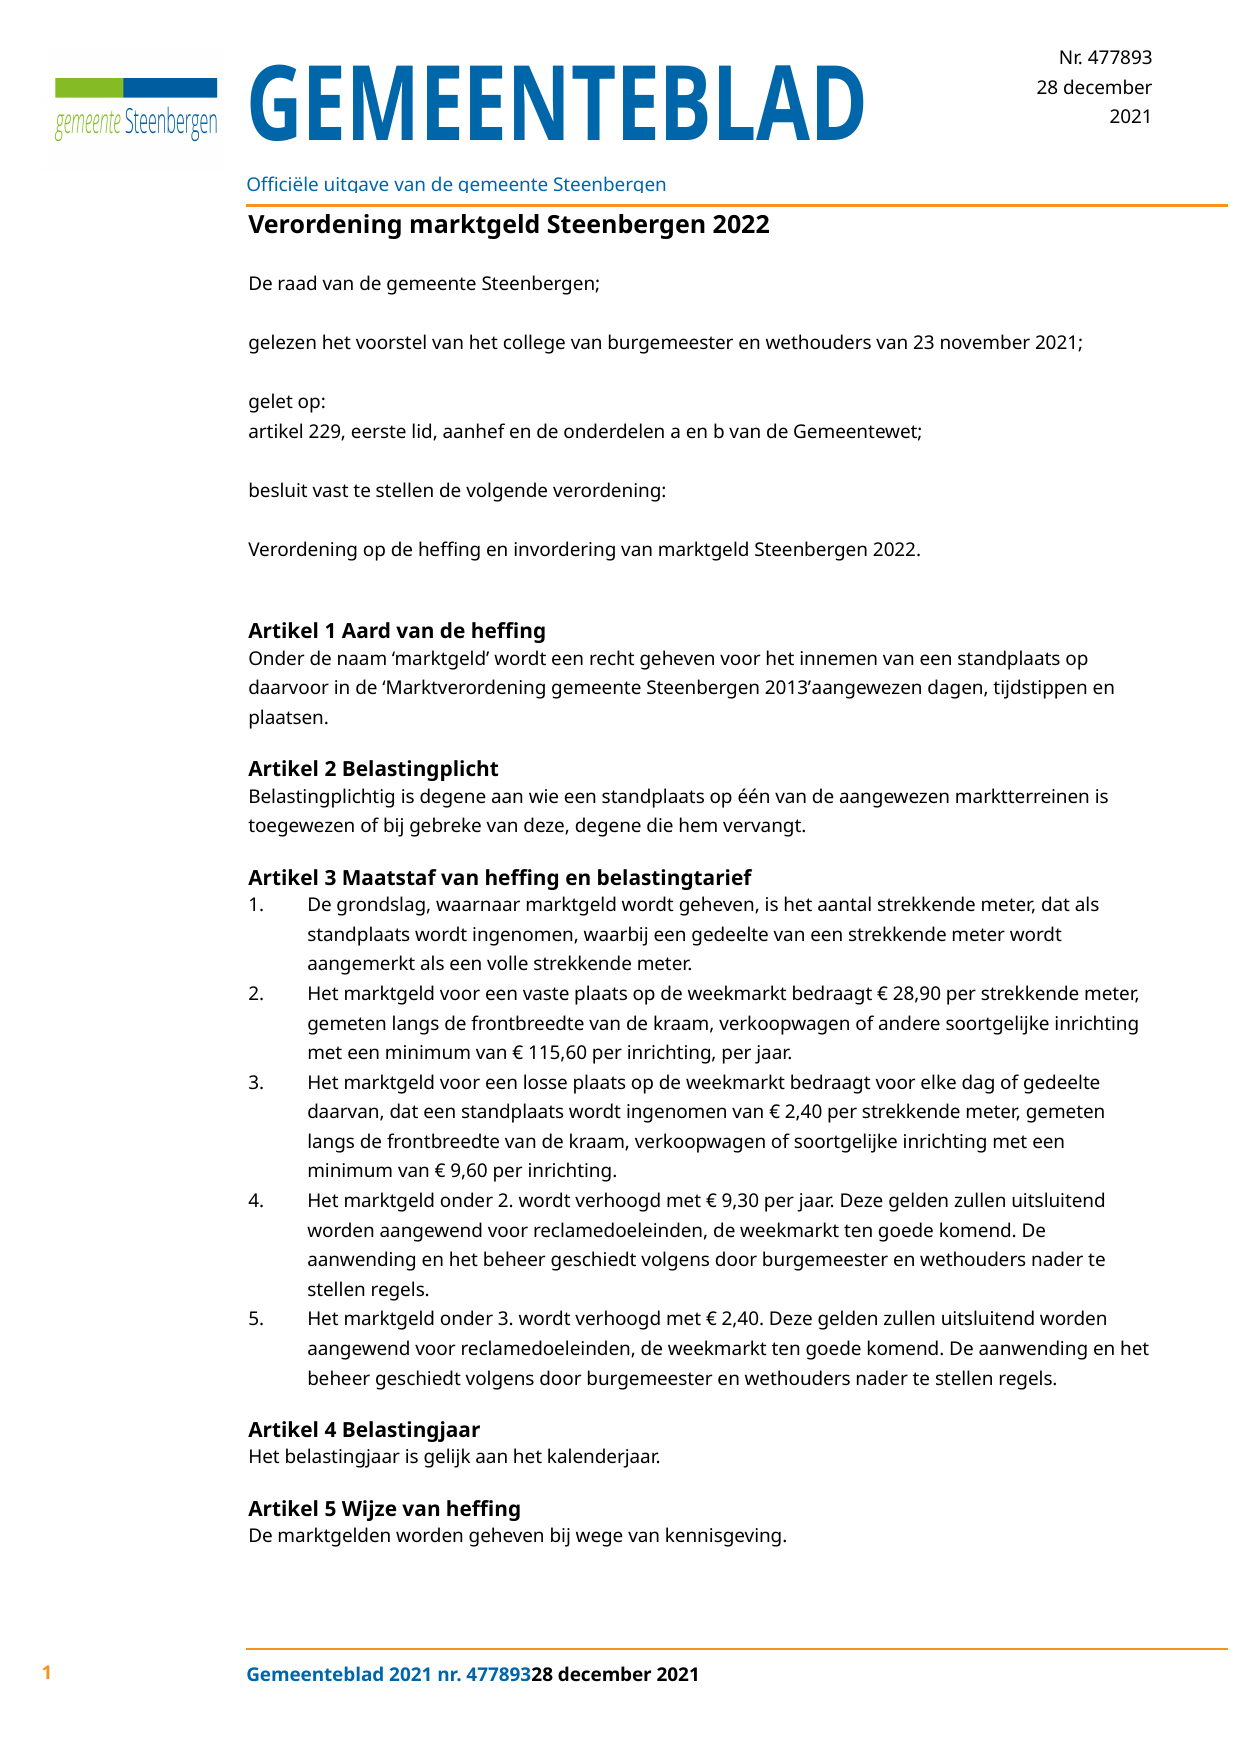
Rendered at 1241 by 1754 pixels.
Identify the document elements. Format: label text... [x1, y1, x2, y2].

list Het marktgeld voor een losse plaats op de weekmarkt bedraagt voor elke dag of gedeelte daarvan, dat een standplaats wordt ingenomen van € 2,40 per strekkende meter, gemeten langs de frontbreedte van de kraam, verkoopwagen of soortgelijke inrichting met een minimum van € 9,60 per inrichting. [248, 1069, 1152, 1183]
list De grondslag, waarnaar marktgeld wordt geheven, is het aantal strekkende meter, dat als standplaats wordt ingenomen, waarbij een gedeelte van een strekkende meter wordt aangemerkt als een volle strekkende meter. [248, 891, 1152, 976]
text Het belastingjaar is gelijk aan het kalenderjaar. [248, 1444, 1152, 1469]
text gelet op: [248, 389, 1152, 414]
text De marktgelden worden geheven bij wege van kennisgeving. [248, 1522, 1152, 1548]
text De raad van de gemeente Steenbergen; [248, 270, 1152, 296]
text gelezen het voorstel van het college van burgemeester en wethouders van 23 november 2021; [248, 329, 1152, 355]
text Onder de naam ‘marktgeld’ wordt een recht geheven voor het innemen van een standplaats op daarvoor in de ‘Marktverordening gemeente Steenbergen 2013’aangewezen dagen, tijdstippen en plaatsen. [248, 645, 1152, 730]
text Artikel 3 Maatstaf van heffing en belastingtarief [248, 863, 1152, 891]
text besluit vast te stellen de volgende verordening: [248, 477, 1152, 503]
text Artikel 5 Wijze van heffing [248, 1494, 1152, 1522]
text Artikel 4 Belastingjaar [248, 1415, 1152, 1444]
list Het marktgeld voor een vaste plaats op de weekmarkt bedraagt € 28,90 per strekkende meter, gemeten langs de frontbreedte van de kraam, verkoopwagen of andere soortgelijke inrichting met een minimum van € 115,60 per inrichting, per jaar. [248, 980, 1152, 1065]
text Belastingplichtig is degene aan wie een standplaats op één van de aangewezen marktterreinen is toegewezen of bij gebreke van deze, degene die hem vervangt. [248, 783, 1152, 838]
picture [41, 47, 231, 172]
list Het marktgeld onder 3. wordt verhoogd met € 2,40. Deze gelden zullen uitsluitend worden aangewend voor reclamedoeleinden, de weekmarkt ten goede komend. De aanwending en het beheer geschiedt volgens door burgemeester en wethouders nader te stellen regels. [248, 1306, 1152, 1391]
text Artikel 1 Aard van de heffing [248, 617, 1152, 645]
text Verordening marktgeld Steenbergen 2022 [248, 207, 1152, 241]
text Artikel 2 Belastingplicht [248, 754, 1152, 783]
text Verordening op de heffing en invordering van marktgeld Steenbergen 2022. [248, 537, 1152, 562]
text artikel 229, eerste lid, aanhef en de onderdelen a en b van de Gemeentewet; [248, 418, 1152, 444]
list Het marktgeld onder 2. wordt verhoogd met € 9,30 per jaar. Deze gelden zullen uitsluitend worden aangewend voor reclamedoeleinden, de weekmarkt ten goede komend. De aanwending en het beheer geschiedt volgens door burgemeester en wethouders nader te stellen regels. [248, 1187, 1152, 1302]
